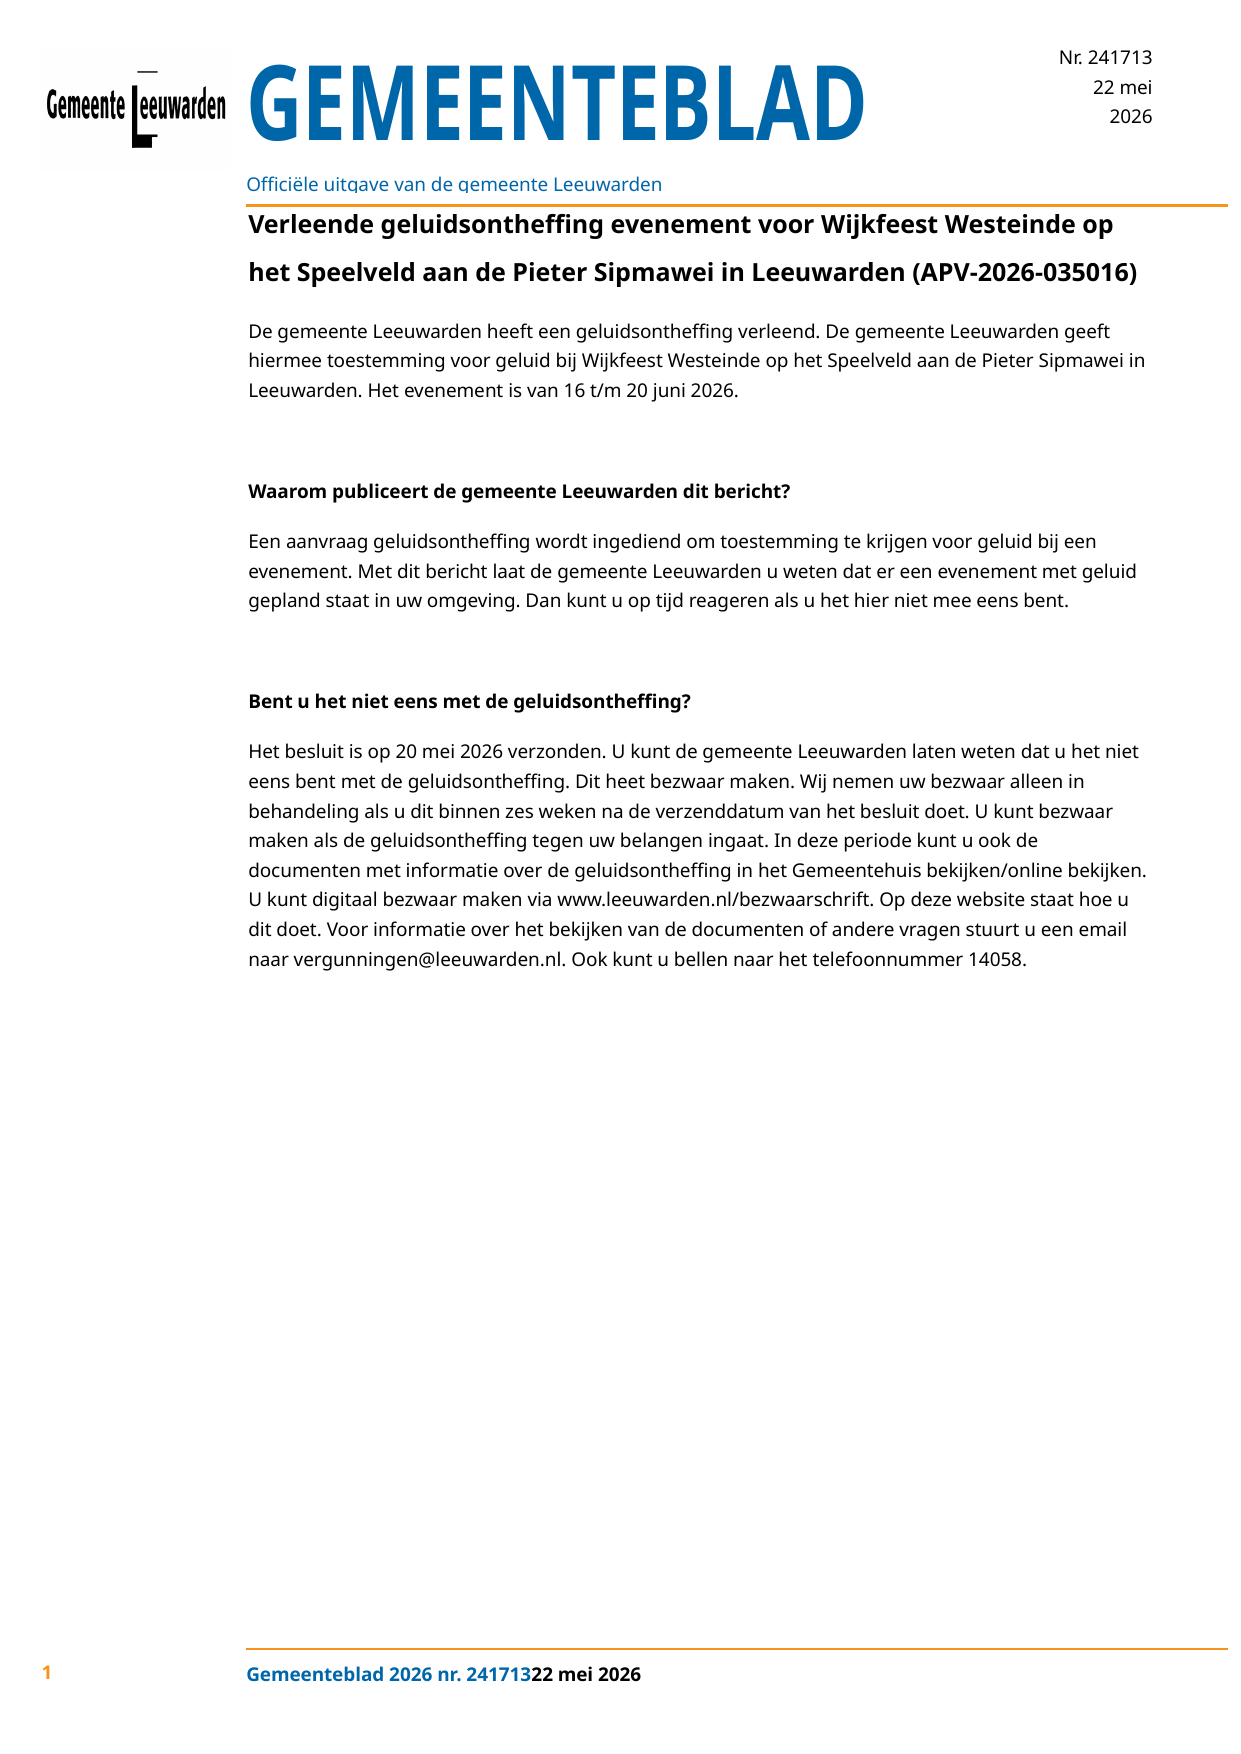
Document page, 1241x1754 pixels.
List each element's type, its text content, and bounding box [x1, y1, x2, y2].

text Het besluit is op 20 mei 2026 verzonden. U kunt de gemeente Leeuwarden laten weten dat u het niet eens bent met de geluidsontheffing. Dit heet bezwaar maken. Wij nemen uw bezwaar alleen in behandeling als u dit binnen zes weken na de verzenddatum van het besluit doet. U kunt bezwaar maken als de geluidsontheffing tegen uw belangen ingaat. In deze periode kunt u ook de documenten met informatie over de geluidsontheffing in het Gemeentehuis bekijken/online bekijken. U kunt digitaal bezwaar maken via www.leeuwarden.nl/bezwaarschrift. Op deze website staat hoe u dit doet. Voor informatie over het bekijken van de documenten of andere vragen stuurt u een email naar vergunningen@leeuwarden.nl. Ook kunt u bellen naar het telefoonnummer 14058. [248, 739, 1152, 972]
text Verleende geluidsontheffing evenement voor Wijkfeest Westeinde op het Speelveld aan de Pieter Sipmawei in Leeuwarden (APV-2026-035016) [248, 207, 1152, 288]
text De gemeente Leeuwarden heeft een geluidsontheffing verleend. De gemeente Leeuwarden geeft hiermee toestemming voor geluid bij Wijkfeest Westeinde op het Speelveld aan de Pieter Sipmawei in Leeuwarden. Het evenement is van 16 t/m 20 juni 2026. [248, 318, 1152, 403]
text Een aanvraag geluidsontheffing wordt ingediend om toestemming te krijgen voor geluid bij een evenement. Met dit bericht laat de gemeente Leeuwarden u weten dat er een evenement met geluid gepland staat in uw omgeving. Dan kunt u op tijd reageren als u het hier niet mee eens bent. [248, 528, 1152, 613]
text Bent u het niet eens met de geluidsontheffing? [248, 688, 1152, 714]
picture [41, 47, 231, 172]
text Waarom publiceert de gemeente Leeuwarden dit bericht? [248, 478, 1152, 504]
